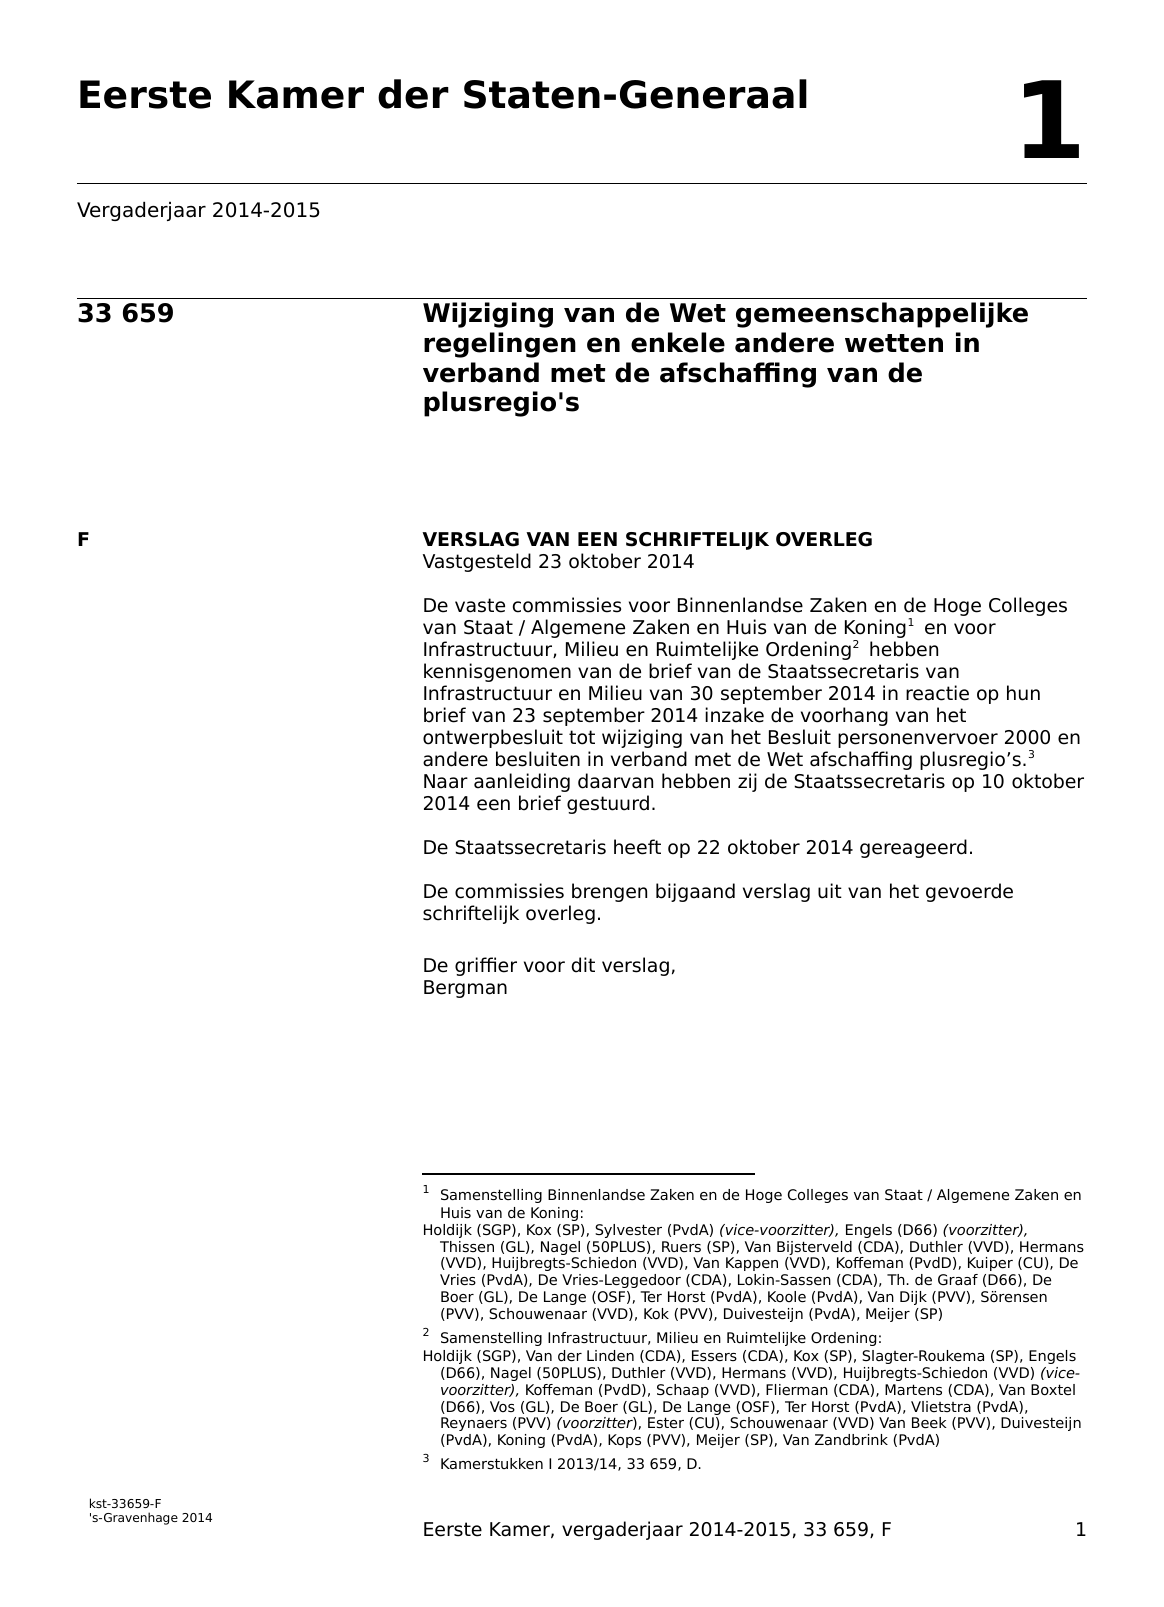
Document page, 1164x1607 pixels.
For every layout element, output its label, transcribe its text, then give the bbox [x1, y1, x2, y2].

text Samenstelling Binnenlandse Zaken en de Hoge Colleges van Staat / Algemene Zaken en Huis van de Koning: [422, 1183, 1087, 1222]
text Samenstelling Infrastructuur, Milieu en Ruimtelijke Ordening: [422, 1326, 1087, 1348]
text Vastgesteld 23 oktober 2014 [422, 551, 1087, 573]
subtitle 33 659 Wijziging van de Wet gemeenschappelijke regelingen en enkele andere wetten in verband met de afschaffing van de plusregio's [77, 299, 1087, 418]
text 's-Gravenhage 2014 [88, 1511, 323, 1525]
table_cell Vergaderjaar 2014-2015 [77, 184, 1087, 298]
text De vaste commissies voor Binnenlandse Zaken en de Hoge Colleges van Staat / Algemene Zaken en Huis van de Koning en voor Infrastructuur, Milieu en Ruimtelijke Ordening hebben kennisgenomen van de brief van de Staatssecretaris van Infrastructuur en Milieu van 30 september 2014 in reactie op hun brief van 23 september 2014 inzake de voorhang van het ontwerpbesluit tot wijziging van het Besluit personenvervoer 2000 en andere besluiten in verband met de Wet afschaffing plusregio’s. [422, 595, 1087, 771]
text De griffier voor dit verslag, Bergman [422, 955, 1087, 999]
table_header Eerste Kamer der Staten-Generaal [77, 59, 886, 183]
text De commissies brengen bijgaand verslag uit van het gevoerde schriftelijk overleg. [422, 881, 1087, 925]
text Holdijk (SGP), Kox (SP), Sylvester (PvdA) (vice-voorzitter), Engels (D66) (voorzitter), Thissen (GL), Nagel (50PLUS), Ruers (SP), Van Bijsterveld (CDA), Duthler (VVD), Hermans (VVD), Huijbregts-Schiedon (VVD), Van Kappen (VVD), Koffeman (PvdD), Kuiper (CU), De Vries (PvdA), De Vries-Leggedoor (CDA), Lokin-Sassen (CDA), Th. de Graaf (D66), De Boer (GL), De Lange (OSF), Ter Horst (PvdA), Koole (PvdA), Van Dijk (PVV), Sörensen (PVV), Schouwenaar (VVD), Kok (PVV), Duivesteijn (PvdA), Meijer (SP) [422, 1222, 1087, 1323]
subtitle F VERSLAG VAN EEN SCHRIFTELIJK OVERLEG [77, 529, 1087, 551]
table_header 1 [886, 59, 1087, 183]
text De Staatssecretaris heeft op 22 oktober 2014 gereageerd. [422, 837, 1087, 859]
text kst-33659-F [88, 1497, 323, 1511]
text Kamerstukken I 2013/14, 33 659, D. [422, 1452, 1087, 1474]
text Holdijk (SGP), Van der Linden (CDA), Essers (CDA), Kox (SP), Slagter-Roukema (SP), Engels (D66), Nagel (50PLUS), Duthler (VVD), Hermans (VVD), Huijbregts-Schiedon (VVD) (vice-voorzitter), Koffeman (PvdD), Schaap (VVD), Flierman (CDA), Martens (CDA), Van Boxtel (D66), Vos (GL), De Boer (GL), De Lange (OSF), Ter Horst (PvdA), Vlietstra (PvdA), Reynaers (PVV) (voorzitter), Ester (CU), Schouwenaar (VVD) Van Beek (PVV), Duivesteijn (PvdA), Koning (PvdA), Kops (PVV), Meijer (SP), Van Zandbrink (PvdA) [422, 1348, 1087, 1449]
text Naar aanleiding daarvan hebben zij de Staatssecretaris op 10 oktober 2014 een brief gestuurd. [422, 771, 1087, 815]
